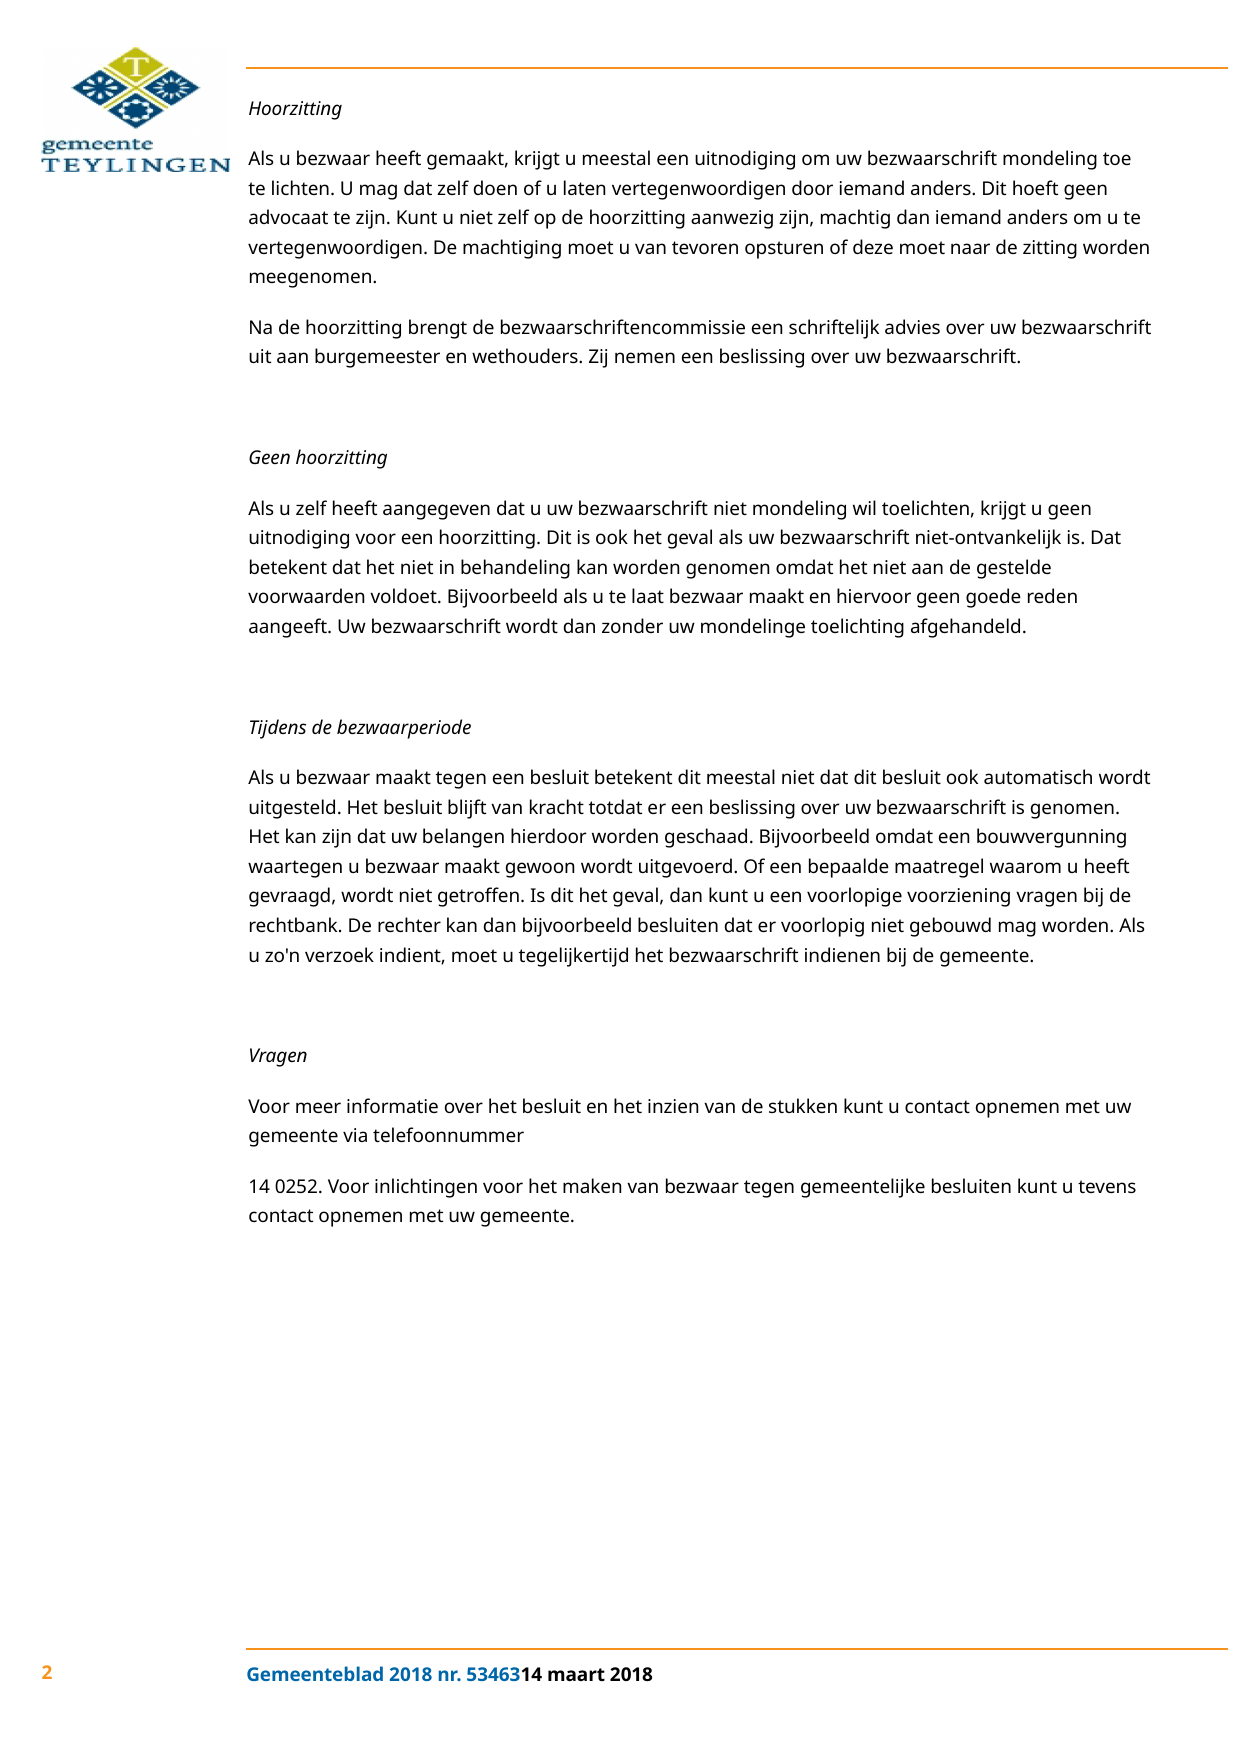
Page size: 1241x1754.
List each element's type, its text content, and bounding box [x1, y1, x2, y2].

text Als u bezwaar maakt tegen een besluit betekent dit meestal niet dat dit besluit ook automatisch wordt uitgesteld. Het besluit blijft van kracht totdat er een beslissing over uw bezwaarschrift is genomen. Het kan zijn dat uw belangen hierdoor worden geschaad. Bijvoorbeeld omdat een bouwvergunning waartegen u bezwaar maakt gewoon wordt uitgevoerd. Of een bepaalde maatregel waarom u heeft gevraagd, wordt niet getroffen. Is dit het geval, dan kunt u een voorlopige voorziening vragen bij de rechtbank. De rechter kan dan bijvoorbeeld besluiten dat er voorlopig niet gebouwd mag worden. Als u zo'n verzoek indient, moet u tegelijkertijd het bezwaarschrift indienen bij de gemeente. [248, 764, 1152, 968]
text Als u bezwaar heeft gemaakt, krijgt u meestal een uitnodiging om uw bezwaarschrift mondeling toe te lichten. U mag dat zelf doen of u laten vertegenwoordigen door iemand anders. Dit hoeft geen advocaat te zijn. Kunt u niet zelf op de hoorzitting aanwezig zijn, machtig dan iemand anders om u te vertegenwoordigen. De machtiging moet u van tevoren opsturen of deze moet naar de zitting worden meegenomen. [248, 145, 1152, 289]
text Na de hoorzitting brengt de bezwaarschriftencommissie een schriftelijk advies over uw bezwaarschrift uit aan burgemeester en wethouders. Zij nemen een beslissing over uw bezwaarschrift. [248, 314, 1152, 369]
text Vragen [248, 1043, 1152, 1068]
picture [41, 47, 231, 172]
text Als u zelf heeft aangegeven dat u uw bezwaarschrift niet mondeling wil toelichten, krijgt u geen uitnodiging voor een hoorzitting. Dit is ook het geval als uw bezwaarschrift niet-ontvankelijk is. Dat betekent dat het niet in behandeling kan worden genomen omdat het niet aan de gestelde voorwaarden voldoet. Bijvoorbeeld als u te laat bezwaar maakt en hiervoor geen goede reden aangeeft. Uw bezwaarschrift wordt dan zonder uw mondelinge toelichting afgehandeld. [248, 495, 1152, 639]
text Hoorzitting [248, 95, 1152, 121]
text Tijdens de bezwaarperiode [248, 714, 1152, 740]
text 14 0252. Voor inlichtingen voor het maken van bezwaar tegen gemeentelijke besluiten kunt u tevens contact opnemen met uw gemeente. [248, 1173, 1152, 1228]
text Geen hoorzitting [248, 444, 1152, 470]
text Voor meer informatie over het besluit en het inzien van de stukken kunt u contact opnemen met uw gemeente via telefoonnummer [248, 1093, 1152, 1148]
